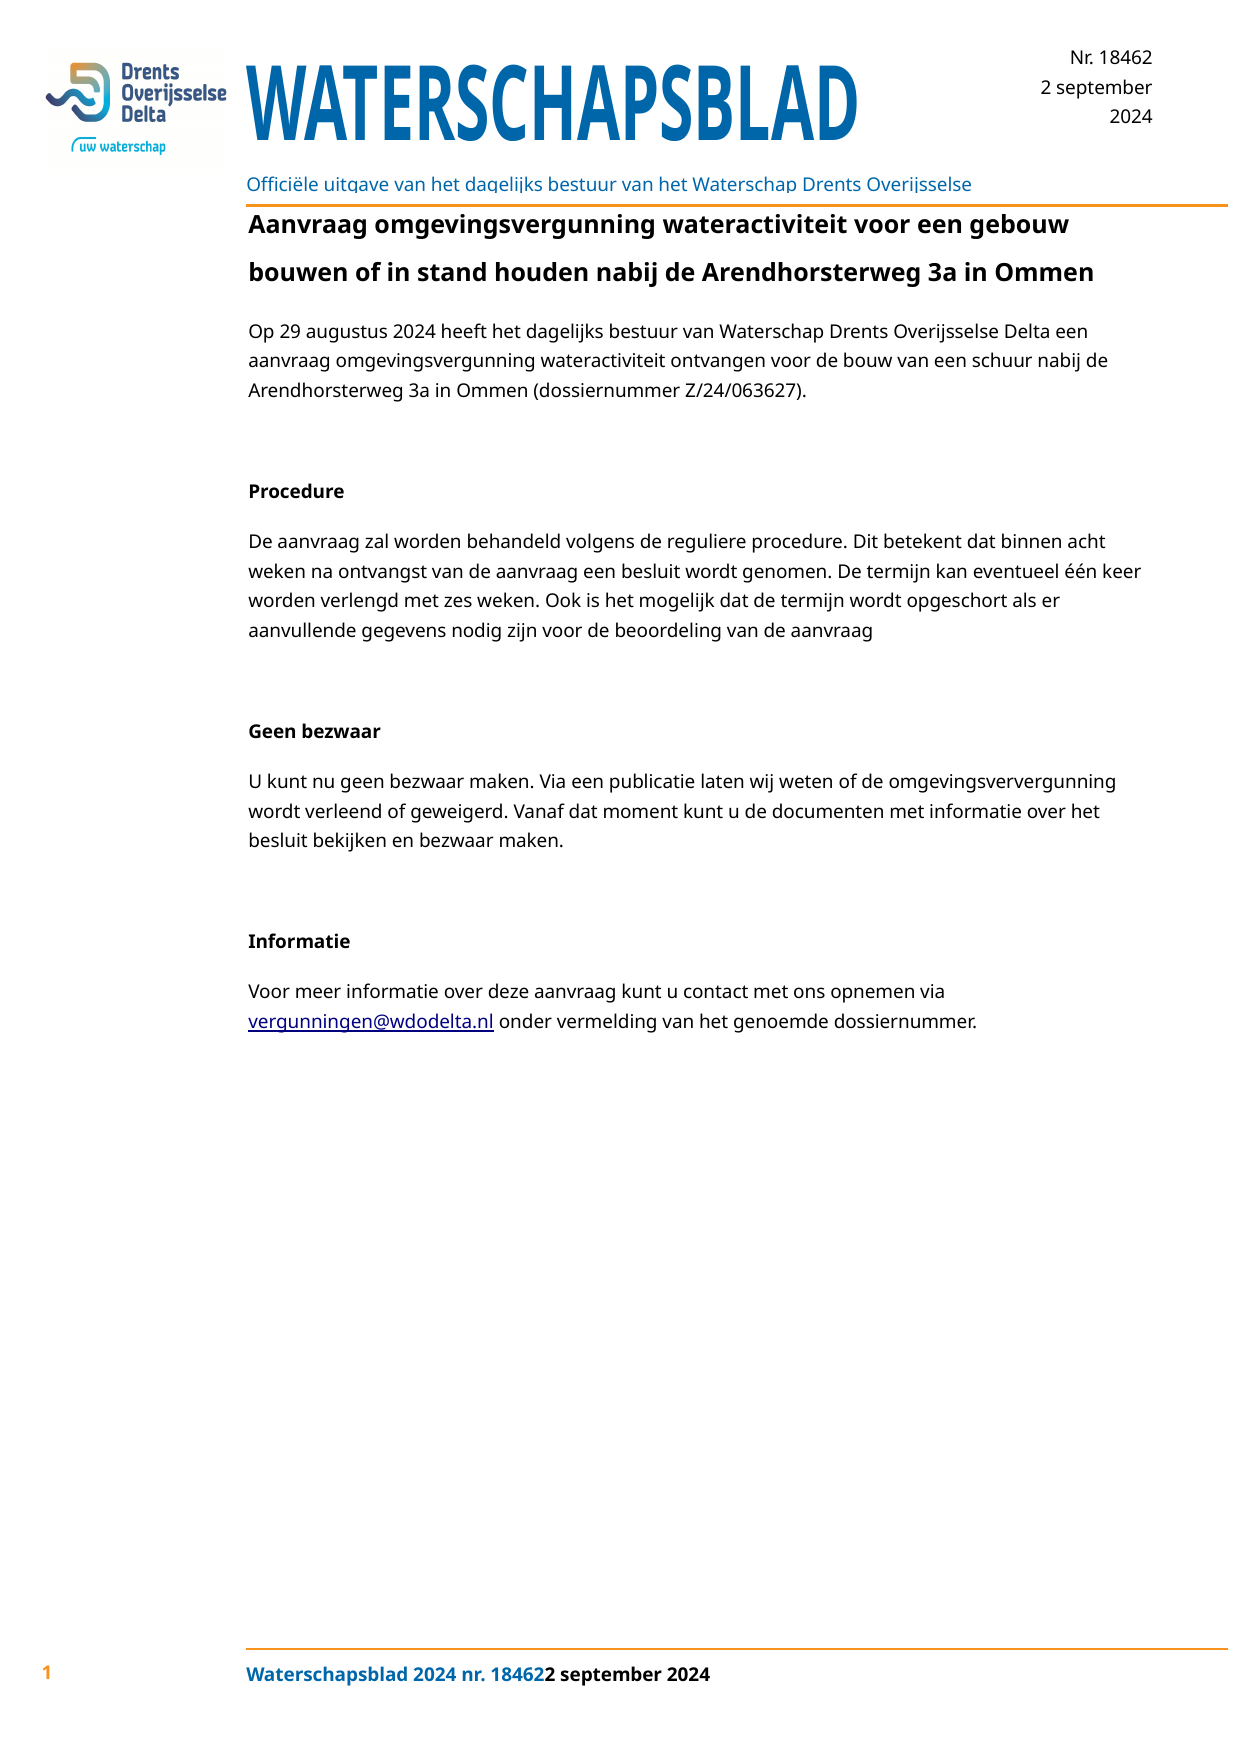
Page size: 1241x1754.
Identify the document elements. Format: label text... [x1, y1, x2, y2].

text U kunt nu geen bezwaar maken. Via een publicatie laten wij weten of de omgevingsververgunning wordt verleend of geweigerd. Vanaf dat moment kunt u de documenten met informatie over het besluit bekijken en bezwaar maken. [248, 768, 1152, 853]
text Geen bezwaar [248, 718, 1152, 744]
text De aanvraag zal worden behandeld volgens de reguliere procedure. Dit betekent dat binnen acht weken na ontvangst van de aanvraag een besluit wordt genomen. De termijn kan eventueel één keer worden verlengd met zes weken. Ook is het mogelijk dat de termijn wordt opgeschort als er aanvullende gegevens nodig zijn voor de beoordeling van de aanvraag [248, 528, 1152, 643]
text Informatie [248, 928, 1152, 954]
text Aanvraag omgevingsvergunning wateractiviteit voor een gebouw bouwen of in stand houden nabij de Arendhorsterweg 3a in Ommen [248, 207, 1152, 288]
text Procedure [248, 478, 1152, 504]
text Voor meer informatie over deze aanvraag kunt u contact met ons opnemen via vergunningen@wdodelta.nl onder vermelding van het genoemde dossiernummer. [248, 979, 1152, 1034]
text Op 29 augustus 2024 heeft het dagelijks bestuur van Waterschap Drents Overijsselse Delta een aanvraag omgevingsvergunning wateractiviteit ontvangen voor de bouw van een schuur nabij de Arendhorsterweg 3a in Ommen (dossiernummer Z/24/063627). [248, 318, 1152, 403]
picture [41, 47, 231, 172]
